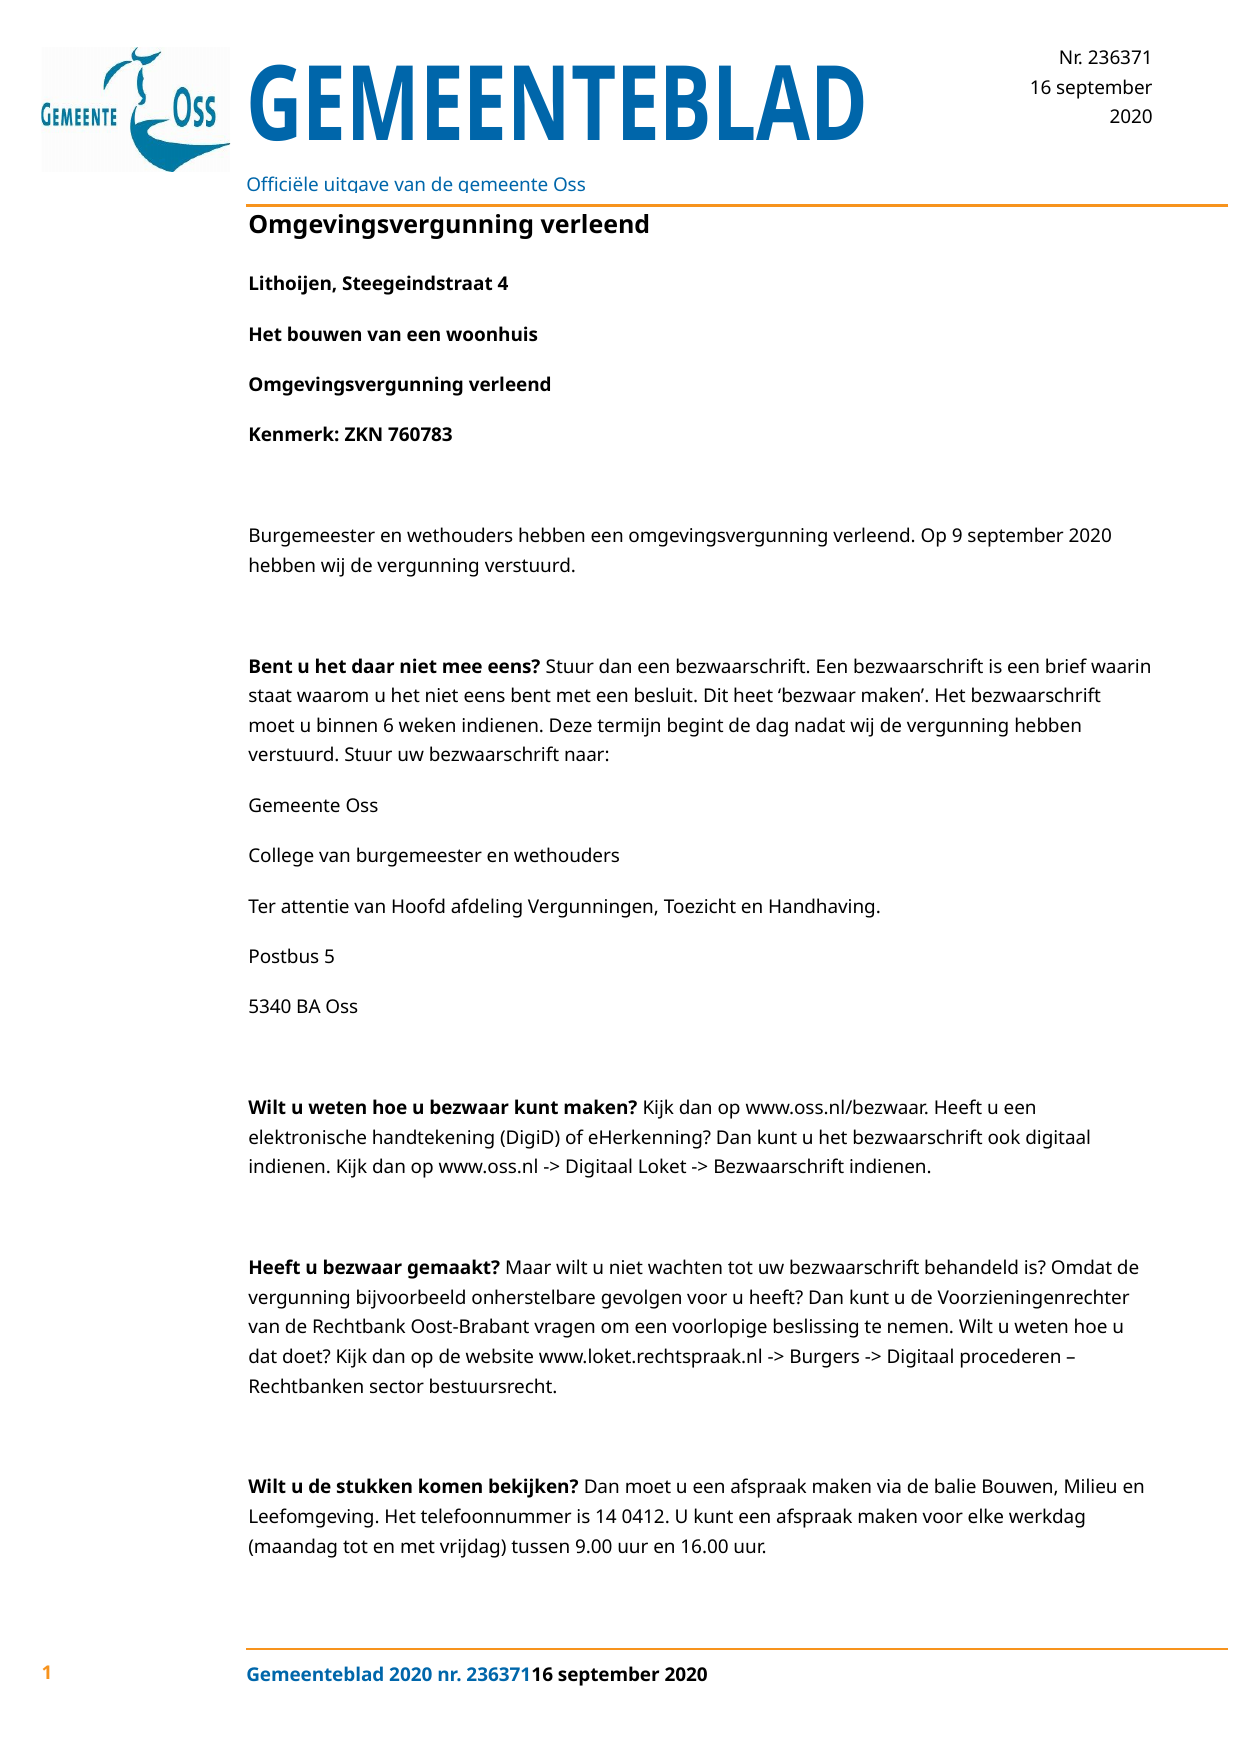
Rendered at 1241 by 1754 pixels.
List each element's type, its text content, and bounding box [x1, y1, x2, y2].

text Postbus 5 [248, 943, 1152, 969]
text Bent u het daar niet mee eens? Stuur dan een bezwaarschrift. Een bezwaarschrift is een brief waarin staat waarom u het niet eens bent met een besluit. Dit heet ‘bezwaar maken’. Het bezwaarschrift moet u binnen 6 weken indienen. Deze termijn begint de dag nadat wij de vergunning hebben verstuurd. Stuur uw bezwaarschrift naar: [248, 653, 1152, 767]
text Wilt u weten hoe u bezwaar kunt maken? Kijk dan op www.oss.nl/bezwaar. Heeft u een elektronische handtekening (DigiD) of eHerkenning? Dan kunt u het bezwaarschrift ook digitaal indienen. Kijk dan op www.oss.nl -> Digitaal Loket -> Bezwaarschrift indienen. [248, 1094, 1152, 1179]
text Burgemeester en wethouders hebben een omgevingsvergunning verleend. Op 9 september 2020 hebben wij de vergunning verstuurd. [248, 522, 1152, 578]
text Omgevingsvergunning verleend [248, 371, 1152, 397]
text Gemeente Oss [248, 792, 1152, 818]
text Wilt u de stukken komen bekijken? Dan moet u een afspraak maken via de balie Bouwen, Milieu en Leefomgeving. Het telefoonnummer is 14 0412. U kunt een afspraak maken voor elke werkdag (maandag tot en met vrijdag) tussen 9.00 uur en 16.00 uur. [248, 1474, 1152, 1558]
text Lithoijen, Steegeindstraat 4 [248, 270, 1152, 296]
text College van burgemeester en wethouders [248, 842, 1152, 868]
picture [41, 47, 231, 172]
text Het bouwen van een woonhuis [248, 321, 1152, 346]
text Kenmerk: ZKN 760783 [248, 422, 1152, 447]
text Ter attentie van Hoofd afdeling Vergunningen, Toezicht en Handhaving. [248, 893, 1152, 918]
text Heeft u bezwaar gemaakt? Maar wilt u niet wachten tot uw bezwaarschrift behandeld is? Omdat de vergunning bijvoorbeeld onherstelbare gevolgen voor u heeft? Dan kunt u de Voorzieningenrechter van de Rechtbank Oost-Brabant vragen om een voorlopige beslissing te nemen. Wilt u weten hoe u dat doet? Kijk dan op de website www.loket.rechtspraak.nl -> Burgers -> Digitaal procederen – Rechtbanken sector bestuursrecht. [248, 1254, 1152, 1398]
text Omgevingsvergunning verleend [248, 207, 1152, 241]
text 5340 BA Oss [248, 994, 1152, 1019]
